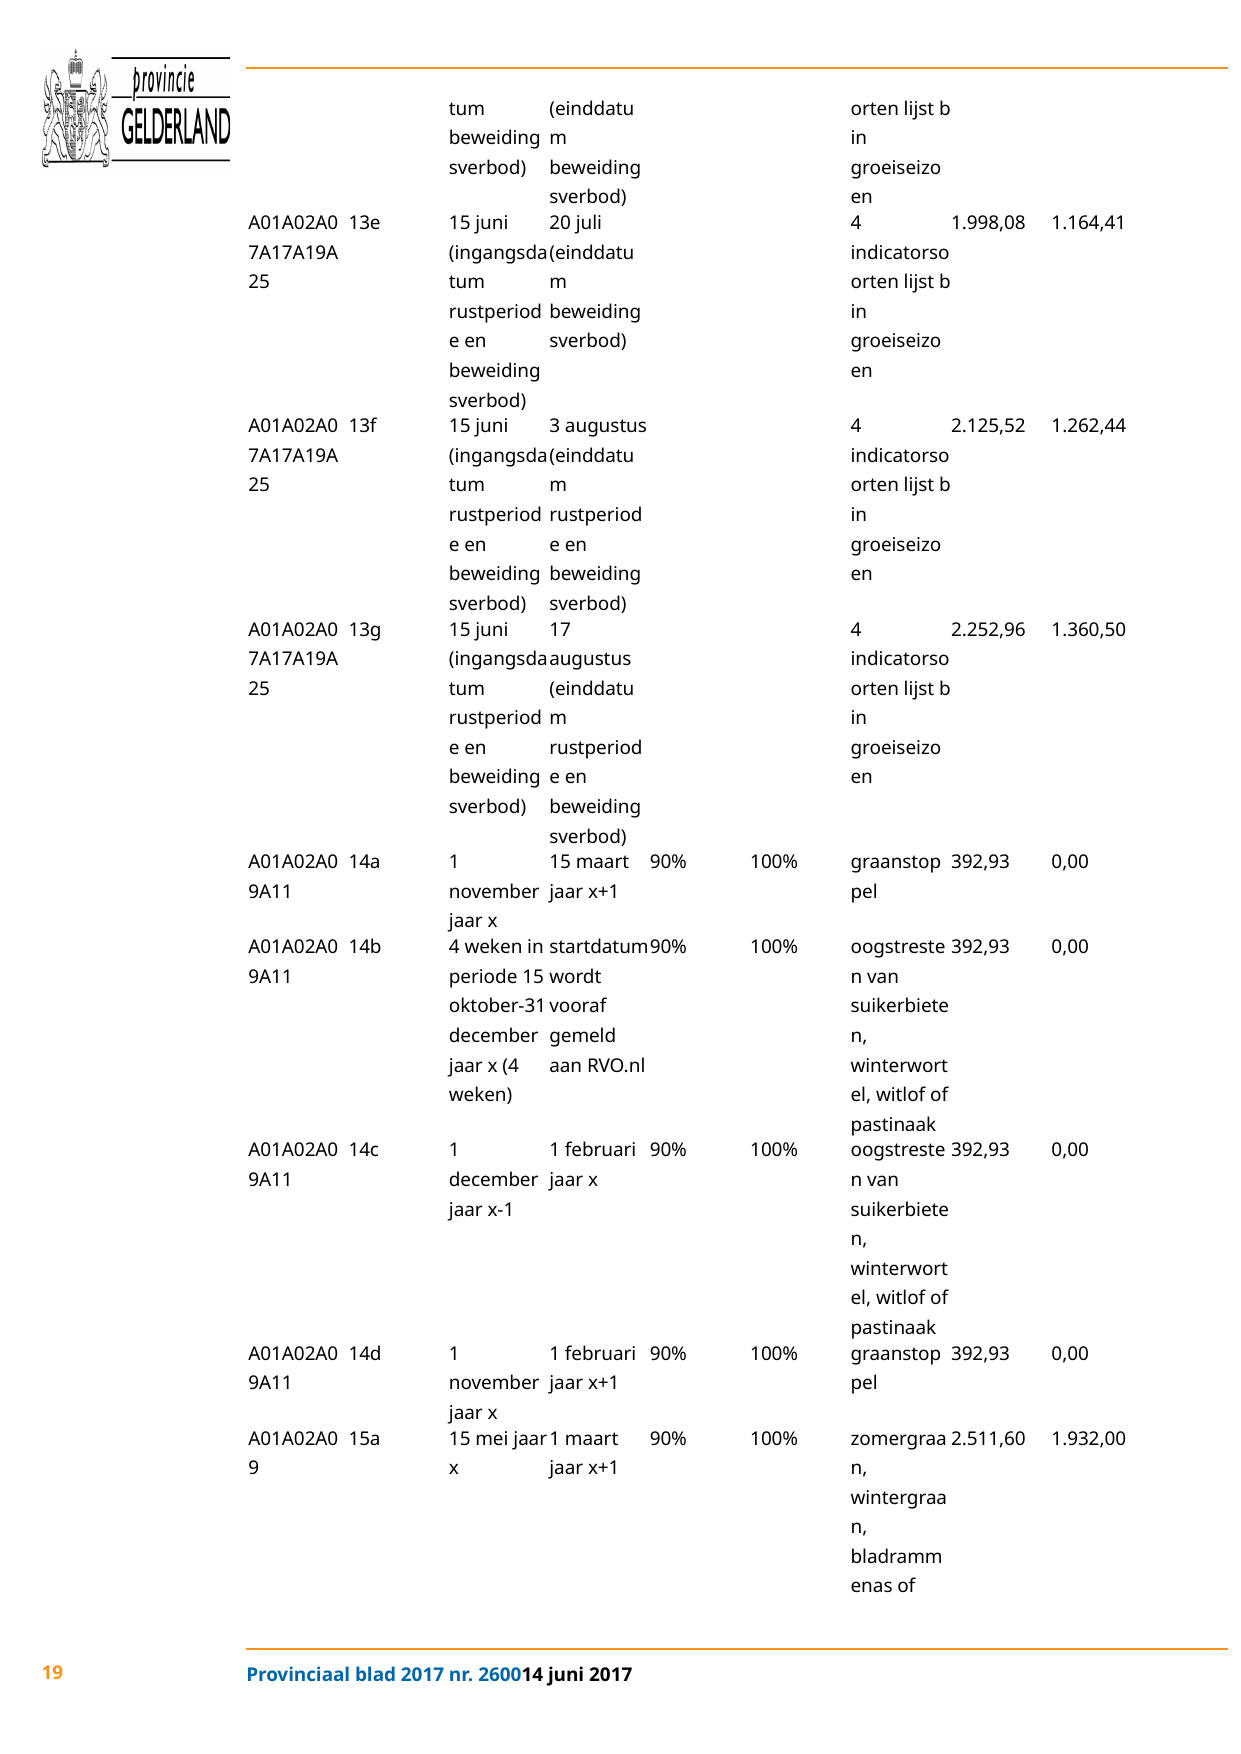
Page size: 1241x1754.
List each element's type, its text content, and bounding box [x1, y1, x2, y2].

table_cell A01A02A09A11 [248, 934, 348, 1137]
table_cell 1.932,00 [1051, 1425, 1152, 1598]
table_cell 1 november jaar x [449, 849, 549, 933]
table_cell 1 maart jaar x+1 [549, 1425, 649, 1598]
table_cell A01A02A09A11 [248, 1340, 348, 1425]
table_cell [1051, 95, 1152, 209]
table_cell [650, 95, 750, 209]
table_cell 13e [348, 209, 449, 412]
table_cell 90% [650, 849, 750, 933]
table_cell 4 weken in periode 15 oktober-31 december jaar x (4 weken) [449, 934, 549, 1137]
table_cell [750, 95, 850, 209]
table_cell 392,93 [951, 849, 1051, 933]
table_cell 90% [650, 1425, 750, 1598]
table_cell 392,93 [951, 1340, 1051, 1425]
table_cell 0,00 [1051, 1137, 1152, 1340]
table_cell orten lijst b in groeiseizoen [850, 95, 951, 209]
table_cell 0,00 [1051, 1340, 1152, 1425]
table_cell 100% [750, 1425, 850, 1598]
table_cell [650, 413, 750, 616]
table_cell 90% [650, 1137, 750, 1340]
table_cell 15 juni (ingangsdatum rustperiode en beweidingsverbod) [449, 413, 549, 616]
table_cell 1.998,08 [951, 209, 1051, 412]
table_cell 20 juli (einddatum beweidingsverbod) [549, 209, 649, 412]
table_cell 100% [750, 1340, 850, 1425]
table_cell 0,00 [1051, 934, 1152, 1137]
table_cell 4 indicatorsoorten lijst b in groeiseizoen [850, 209, 951, 412]
table_cell [951, 95, 1051, 209]
table_cell 2.125,52 [951, 413, 1051, 616]
table_cell tum beweidingsverbod) [449, 95, 549, 209]
table_cell 90% [650, 934, 750, 1137]
table_cell 392,93 [951, 1137, 1051, 1340]
table_cell 14a [348, 849, 449, 933]
table_cell 1 december jaar x-1 [449, 1137, 549, 1340]
table_cell 90% [650, 1340, 750, 1425]
table_cell 1 februari jaar x [549, 1137, 649, 1340]
table_cell oogstresten van suikerbieten, winterwortel, witlof of pastinaak [850, 934, 951, 1137]
table_cell A01A02A09A11 [248, 1137, 348, 1340]
table_cell [750, 413, 850, 616]
table_cell 14b [348, 934, 449, 1137]
table_cell 13f [348, 413, 449, 616]
table_cell [348, 95, 449, 209]
table_cell 14d [348, 1340, 449, 1425]
table_cell 100% [750, 849, 850, 933]
table_cell 1 februari jaar x+1 [549, 1340, 649, 1425]
table_cell [750, 209, 850, 412]
table_cell 13g [348, 616, 449, 848]
table_cell A01A02A07A17A19A25 [248, 209, 348, 412]
table_cell 15a [348, 1425, 449, 1598]
table_cell oogstresten van suikerbieten, winterwortel, witlof of pastinaak [850, 1137, 951, 1340]
table_cell 3 augustus (einddatum rustperiode en beweidingsverbod) [549, 413, 649, 616]
table_cell [750, 616, 850, 848]
table_cell 392,93 [951, 934, 1051, 1137]
table_cell 0,00 [1051, 849, 1152, 933]
table_cell A01A02A07A17A19A25 [248, 616, 348, 848]
table_cell A01A02A07A17A19A25 [248, 413, 348, 616]
table_cell 1.262,44 [1051, 413, 1152, 616]
table_cell graanstoppel [850, 849, 951, 933]
table_cell 15 maart jaar x+1 [549, 849, 649, 933]
picture [41, 47, 231, 172]
table_cell 17 augustus (einddatum rustperiode en beweidingsverbod) [549, 616, 649, 848]
table_cell A01A02A09 [248, 1425, 348, 1598]
table_cell 100% [750, 934, 850, 1137]
table_cell 2.511,60 [951, 1425, 1051, 1598]
table_cell zomergraan, wintergraan, bladrammenas of [850, 1425, 951, 1598]
table_cell 1.360,50 [1051, 616, 1152, 848]
table_cell 14c [348, 1137, 449, 1340]
table_cell 1 november jaar x [449, 1340, 549, 1425]
table_cell graanstoppel [850, 1340, 951, 1425]
table_cell 1.164,41 [1051, 209, 1152, 412]
table_cell 15 mei jaar x [449, 1425, 549, 1598]
table_cell 4 indicatorsoorten lijst b in groeiseizoen [850, 616, 951, 848]
table_cell [248, 95, 348, 209]
table_cell [650, 209, 750, 412]
table_cell 15 juni (ingangsdatum rustperiode en beweidingsverbod) [449, 616, 549, 848]
table_cell [650, 616, 750, 848]
table_cell (einddatum beweidingsverbod) [549, 95, 649, 209]
table_cell A01A02A09A11 [248, 849, 348, 933]
table_cell startdatum wordt vooraf gemeld aan RVO.nl [549, 934, 649, 1137]
table_cell 2.252,96 [951, 616, 1051, 848]
table_cell 4 indicatorsoorten lijst b in groeiseizoen [850, 413, 951, 616]
table_cell 15 juni (ingangsdatum rustperiode en beweidingsverbod) [449, 209, 549, 412]
table_cell 100% [750, 1137, 850, 1340]
